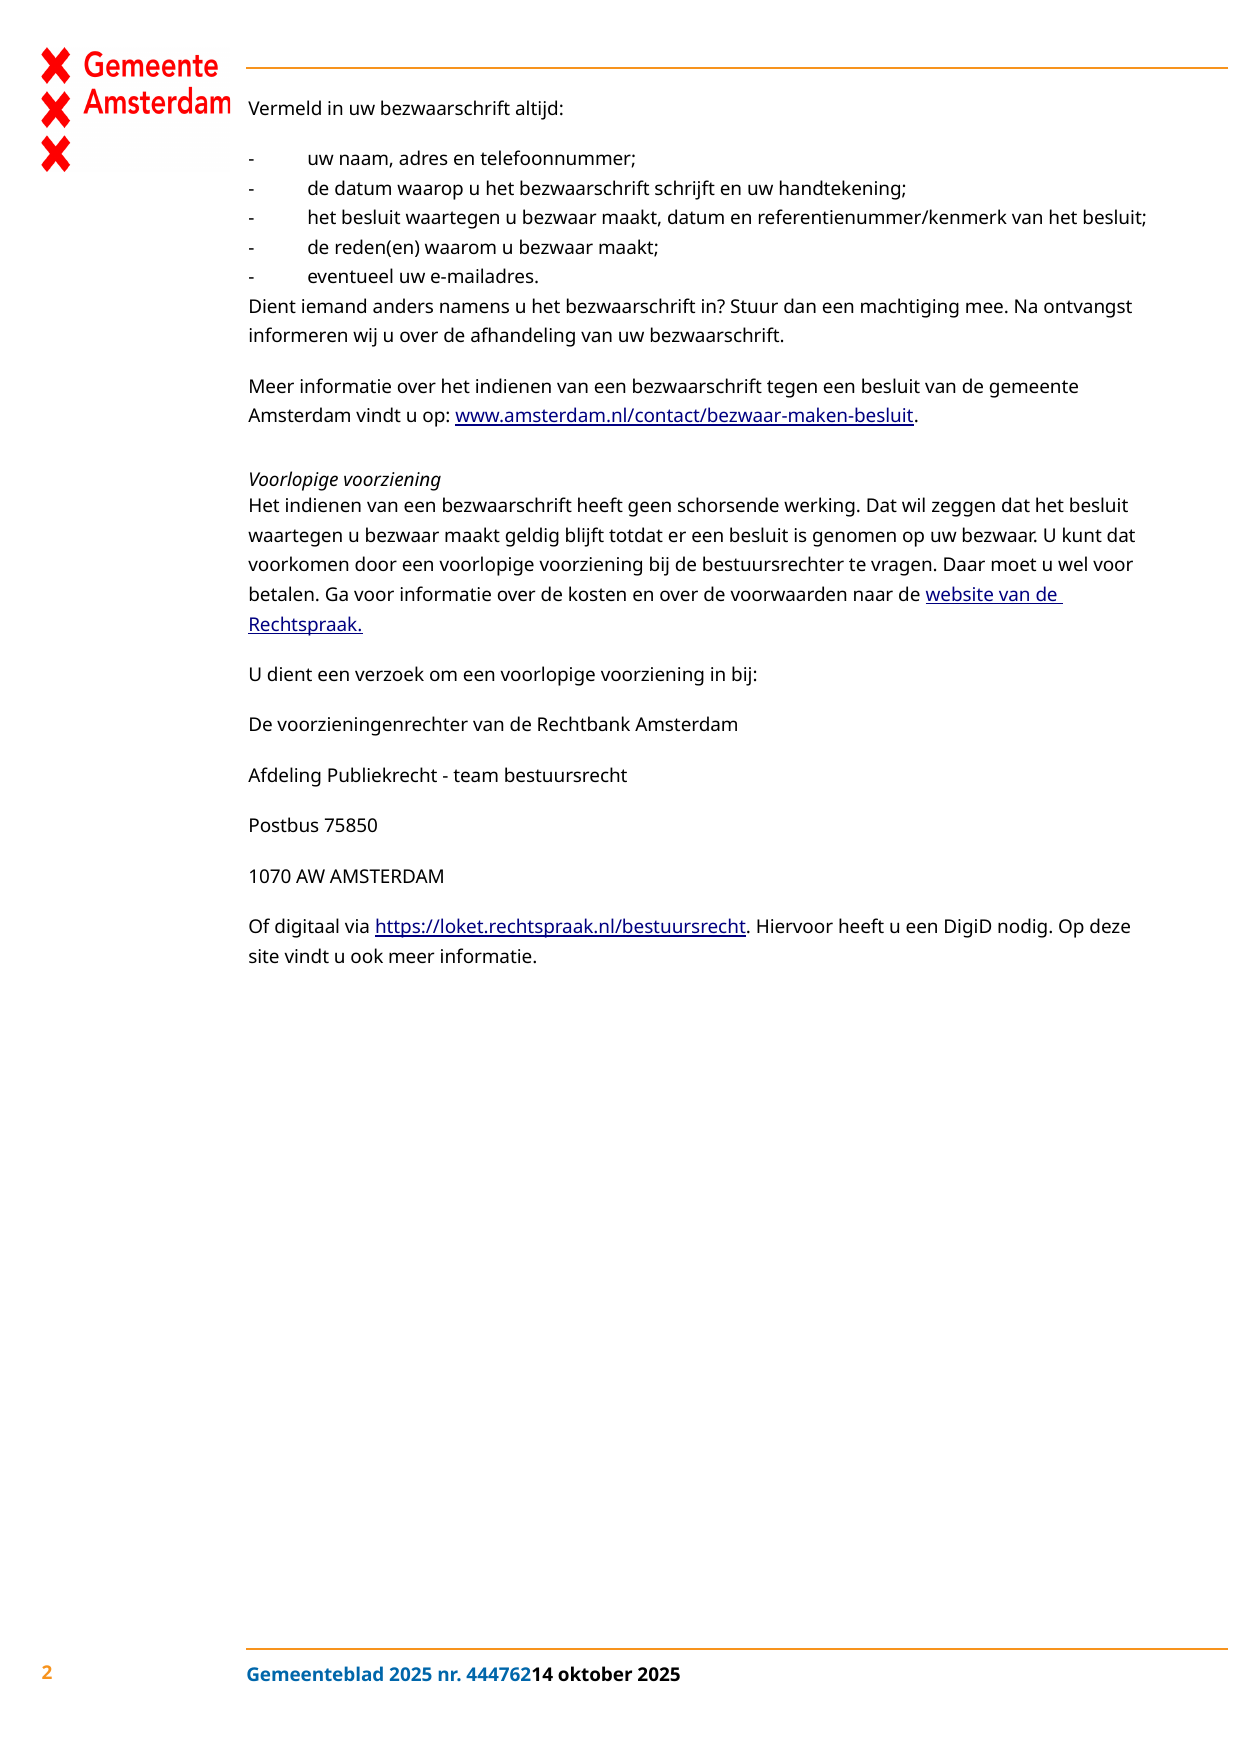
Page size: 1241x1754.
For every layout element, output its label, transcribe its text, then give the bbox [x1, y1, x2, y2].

text Of digitaal via https://loket.rechtspraak.nl/bestuursrecht. Hiervoor heeft u een DigiD nodig. Op deze site vindt u ook meer informatie. [248, 913, 1152, 968]
text 1070 AW AMSTERDAM [248, 863, 1152, 888]
picture [41, 47, 231, 172]
text Afdeling Publiekrecht - team bestuursrecht [248, 762, 1152, 788]
text Het indienen van een bezwaarschrift heeft geen schorsende werking. Dat wil zeggen dat het besluit waartegen u bezwaar maakt geldig blijft totdat er een besluit is genomen op uw bezwaar. U kunt dat voorkomen door een voorlopige voorziening bij de bestuursrechter te vragen. Daar moet u wel voor betalen. Ga voor informatie over de kosten en over de voorwaarden naar de website van de Rechtspraak. [248, 492, 1152, 636]
text U dient een verzoek om een voorlopige voorziening in bij: [248, 661, 1152, 687]
text Dient iemand anders namens u het bezwaarschrift in? Stuur dan een machtiging mee. Na ontvangst informeren wij u over de afhandeling van uw bezwaarschrift. [248, 293, 1152, 348]
text Meer informatie over het indienen van een bezwaarschrift tegen een besluit van de gemeente Amsterdam vindt u op: www.amsterdam.nl/contact/bezwaar-maken-besluit. [248, 373, 1152, 428]
text De voorzieningenrechter van de Rechtbank Amsterdam [248, 712, 1152, 737]
text Vermeld in uw bezwaarschrift altijd: [248, 95, 1152, 121]
list uw naam, adres en telefoonnummer; [248, 145, 1152, 171]
list de datum waarop u het bezwaarschrift schrijft en uw handtekening; [248, 175, 1152, 201]
list de reden(en) waarom u bezwaar maakt; [248, 234, 1152, 260]
text Postbus 75850 [248, 812, 1152, 838]
text Voorlopige voorziening [248, 467, 1152, 492]
list eventueel uw e-mailadres. [248, 263, 1152, 289]
list het besluit waartegen u bezwaar maakt, datum en referentienummer/kenmerk van het besluit; [248, 204, 1152, 230]
